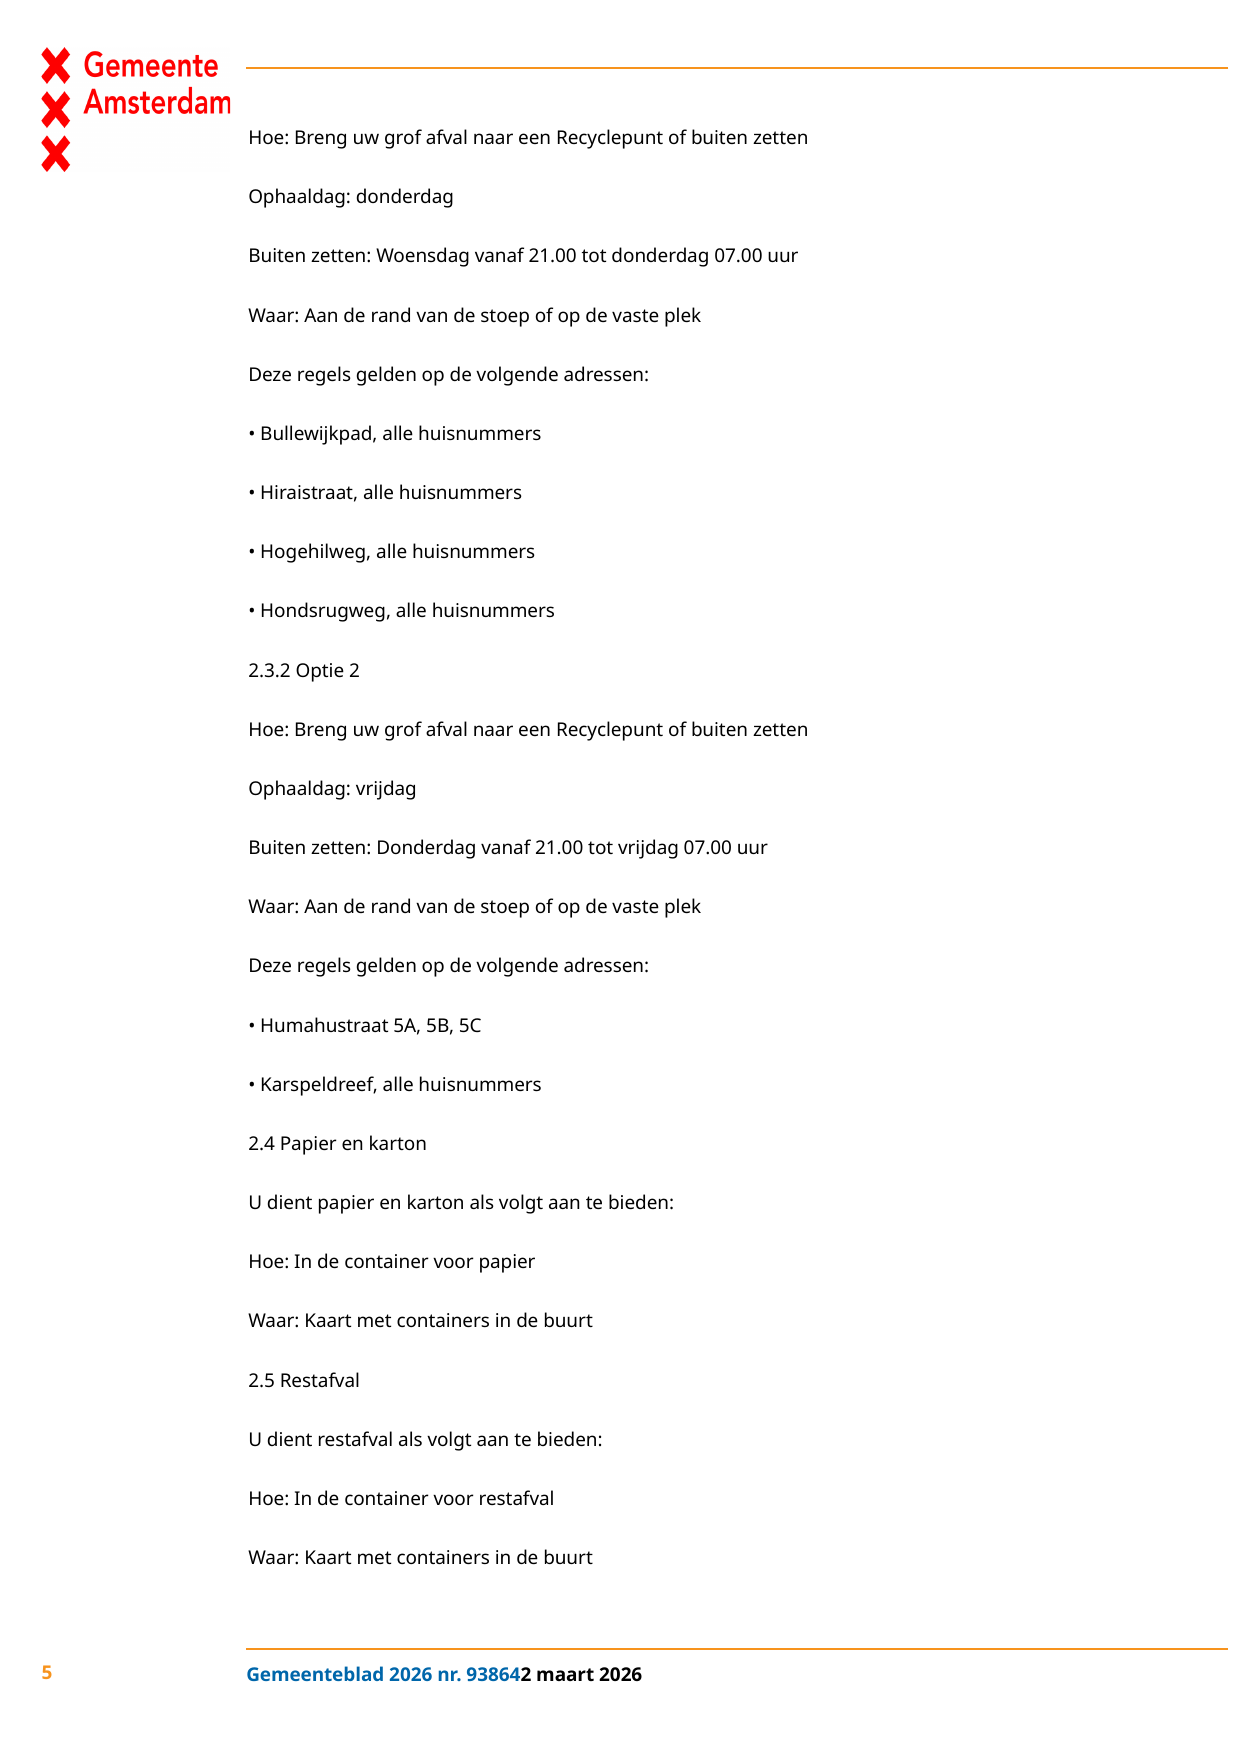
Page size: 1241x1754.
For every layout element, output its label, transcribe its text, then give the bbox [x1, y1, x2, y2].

text Ophaaldag: donderdag [248, 183, 1152, 209]
text U dient restafval als volgt aan te bieden: [248, 1426, 1152, 1452]
text • Humahustraat 5A, 5B, 5C [248, 1012, 1152, 1038]
text Buiten zetten: Donderdag vanaf 21.00 tot vrijdag 07.00 uur [248, 834, 1152, 860]
text 2.3.2 Optie 2 [248, 657, 1152, 683]
text • Hiraistraat, alle huisnummers [248, 479, 1152, 505]
text Ophaaldag: vrijdag [248, 775, 1152, 801]
text • Karspeldreef, alle huisnummers [248, 1071, 1152, 1097]
text Hoe: Breng uw grof afval naar een Recyclepunt of buiten zetten [248, 716, 1152, 742]
text 2.4 Papier en karton [248, 1130, 1152, 1156]
text 2.5 Restafval [248, 1367, 1152, 1393]
text Deze regels gelden op de volgende adressen: [248, 953, 1152, 978]
text Hoe: Breng uw grof afval naar een Recyclepunt of buiten zetten [248, 124, 1152, 150]
text Waar: Aan de rand van de stoep of op de vaste plek [248, 302, 1152, 328]
text Waar: Aan de rand van de stoep of op de vaste plek [248, 893, 1152, 919]
text Deze regels gelden op de volgende adressen: [248, 361, 1152, 387]
text U dient papier en karton als volgt aan te bieden: [248, 1189, 1152, 1215]
text Hoe: In de container voor restafval [248, 1485, 1152, 1511]
text Waar: Kaart met containers in de buurt [248, 1308, 1152, 1333]
text • Hondsrugweg, alle huisnummers [248, 598, 1152, 623]
text • Bullewijkpad, alle huisnummers [248, 420, 1152, 446]
text • Hogehilweg, alle huisnummers [248, 538, 1152, 564]
text Buiten zetten: Woensdag vanaf 21.00 tot donderdag 07.00 uur [248, 243, 1152, 268]
text Hoe: In de container voor papier [248, 1248, 1152, 1274]
text Waar: Kaart met containers in de buurt [248, 1544, 1152, 1570]
picture [41, 47, 231, 172]
